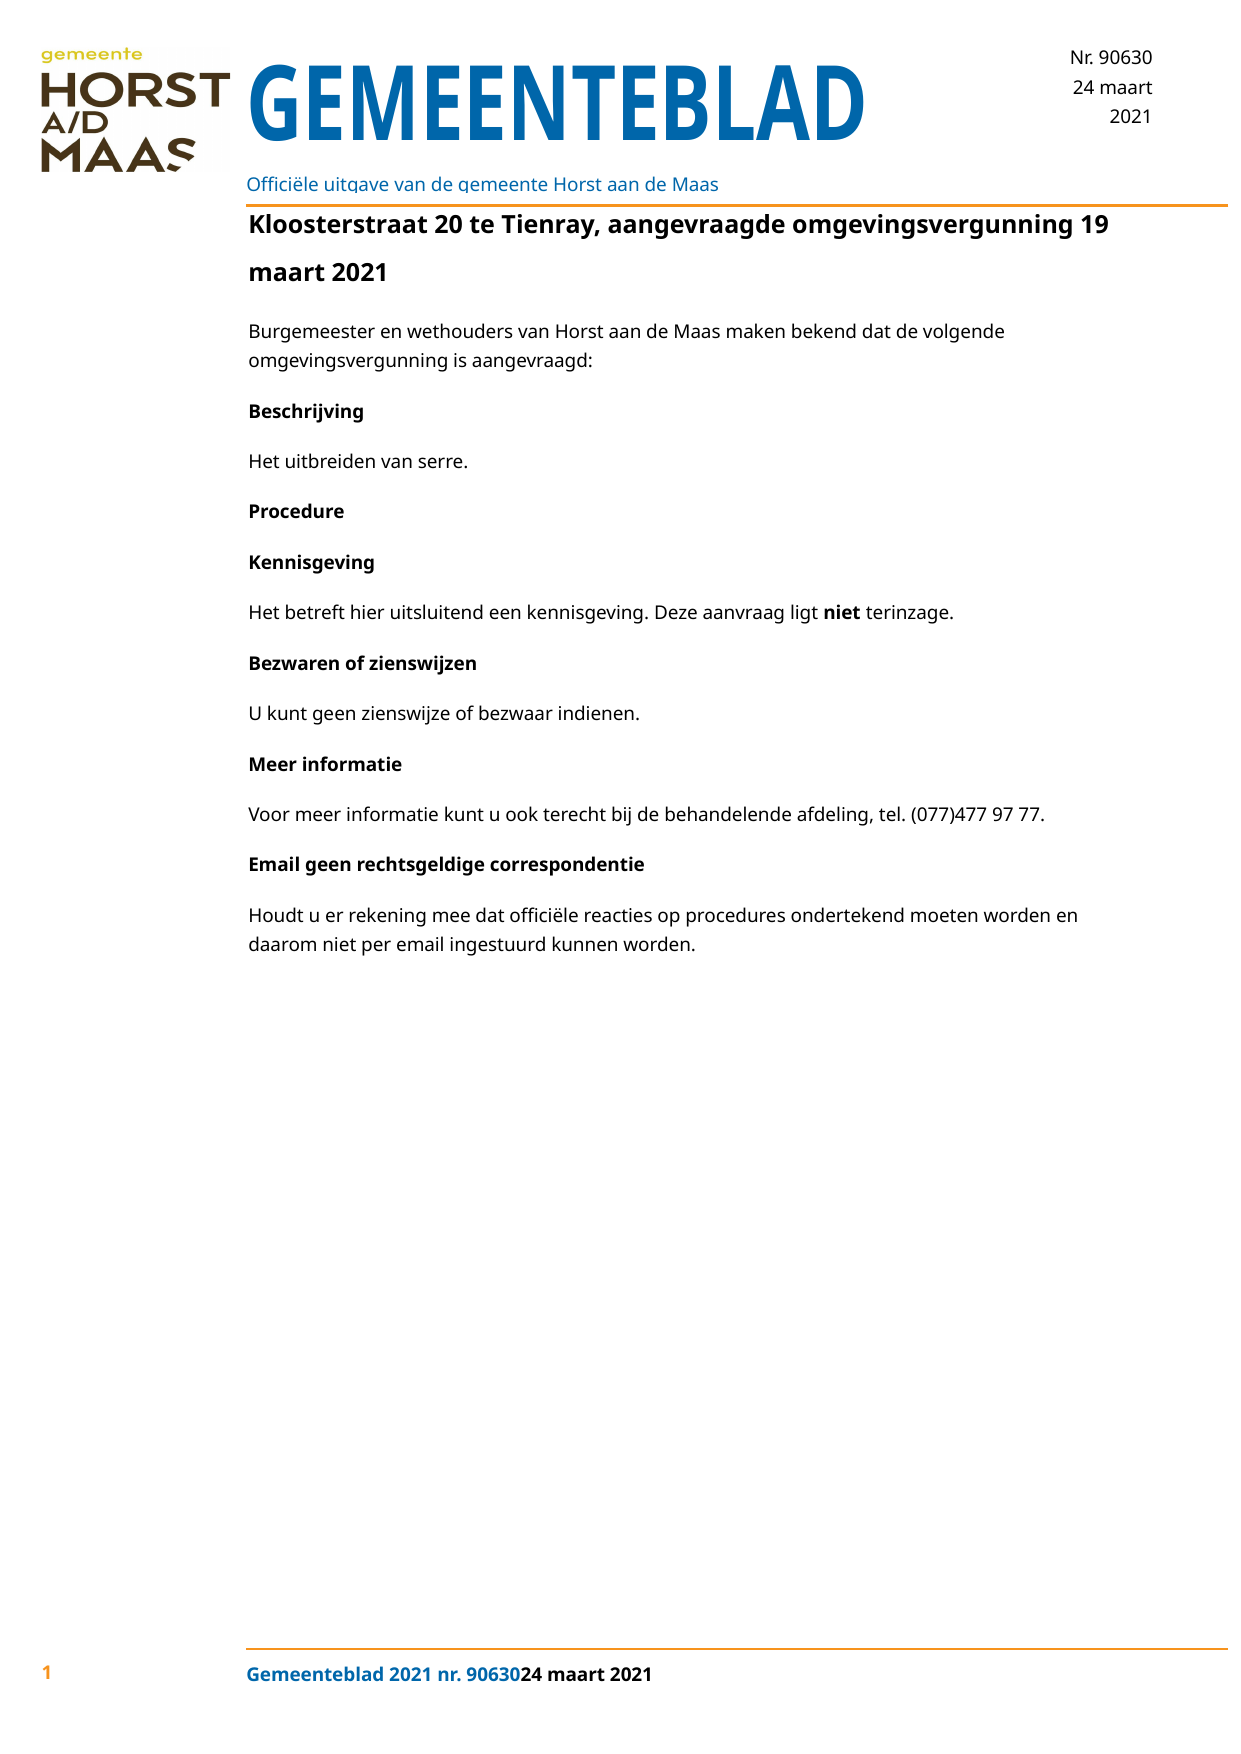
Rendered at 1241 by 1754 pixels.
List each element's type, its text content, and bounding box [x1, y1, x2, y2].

text Kloosterstraat 20 te Tienray, aangevraagde omgevingsvergunning 19 maart 2021 [248, 207, 1152, 288]
picture [41, 47, 231, 172]
text Kennisgeving [248, 549, 1152, 575]
text Houdt u er rekening mee dat officiële reacties op procedures ondertekend moeten worden en daarom niet per email ingestuurd kunnen worden. [248, 902, 1152, 957]
text Burgemeester en wethouders van Horst aan de Maas maken bekend dat de volgende omgevingsvergunning is aangevraagd: [248, 318, 1152, 373]
text Het uitbreiden van serre. [248, 448, 1152, 474]
text Voor meer informatie kunt u ook terecht bij de behandelende afdeling, tel. (077)477 97 77. [248, 801, 1152, 827]
text Meer informatie [248, 751, 1152, 777]
text U kunt geen zienswijze of bezwaar indienen. [248, 700, 1152, 726]
text Procedure [248, 499, 1152, 524]
text Email geen rechtsgeldige correspondentie [248, 852, 1152, 877]
text Het betreft hier uitsluitend een kennisgeving. Deze aanvraag ligt niet terinzage. [248, 599, 1152, 625]
text Beschrijving [248, 398, 1152, 424]
text Bezwaren of zienswijzen [248, 650, 1152, 676]
